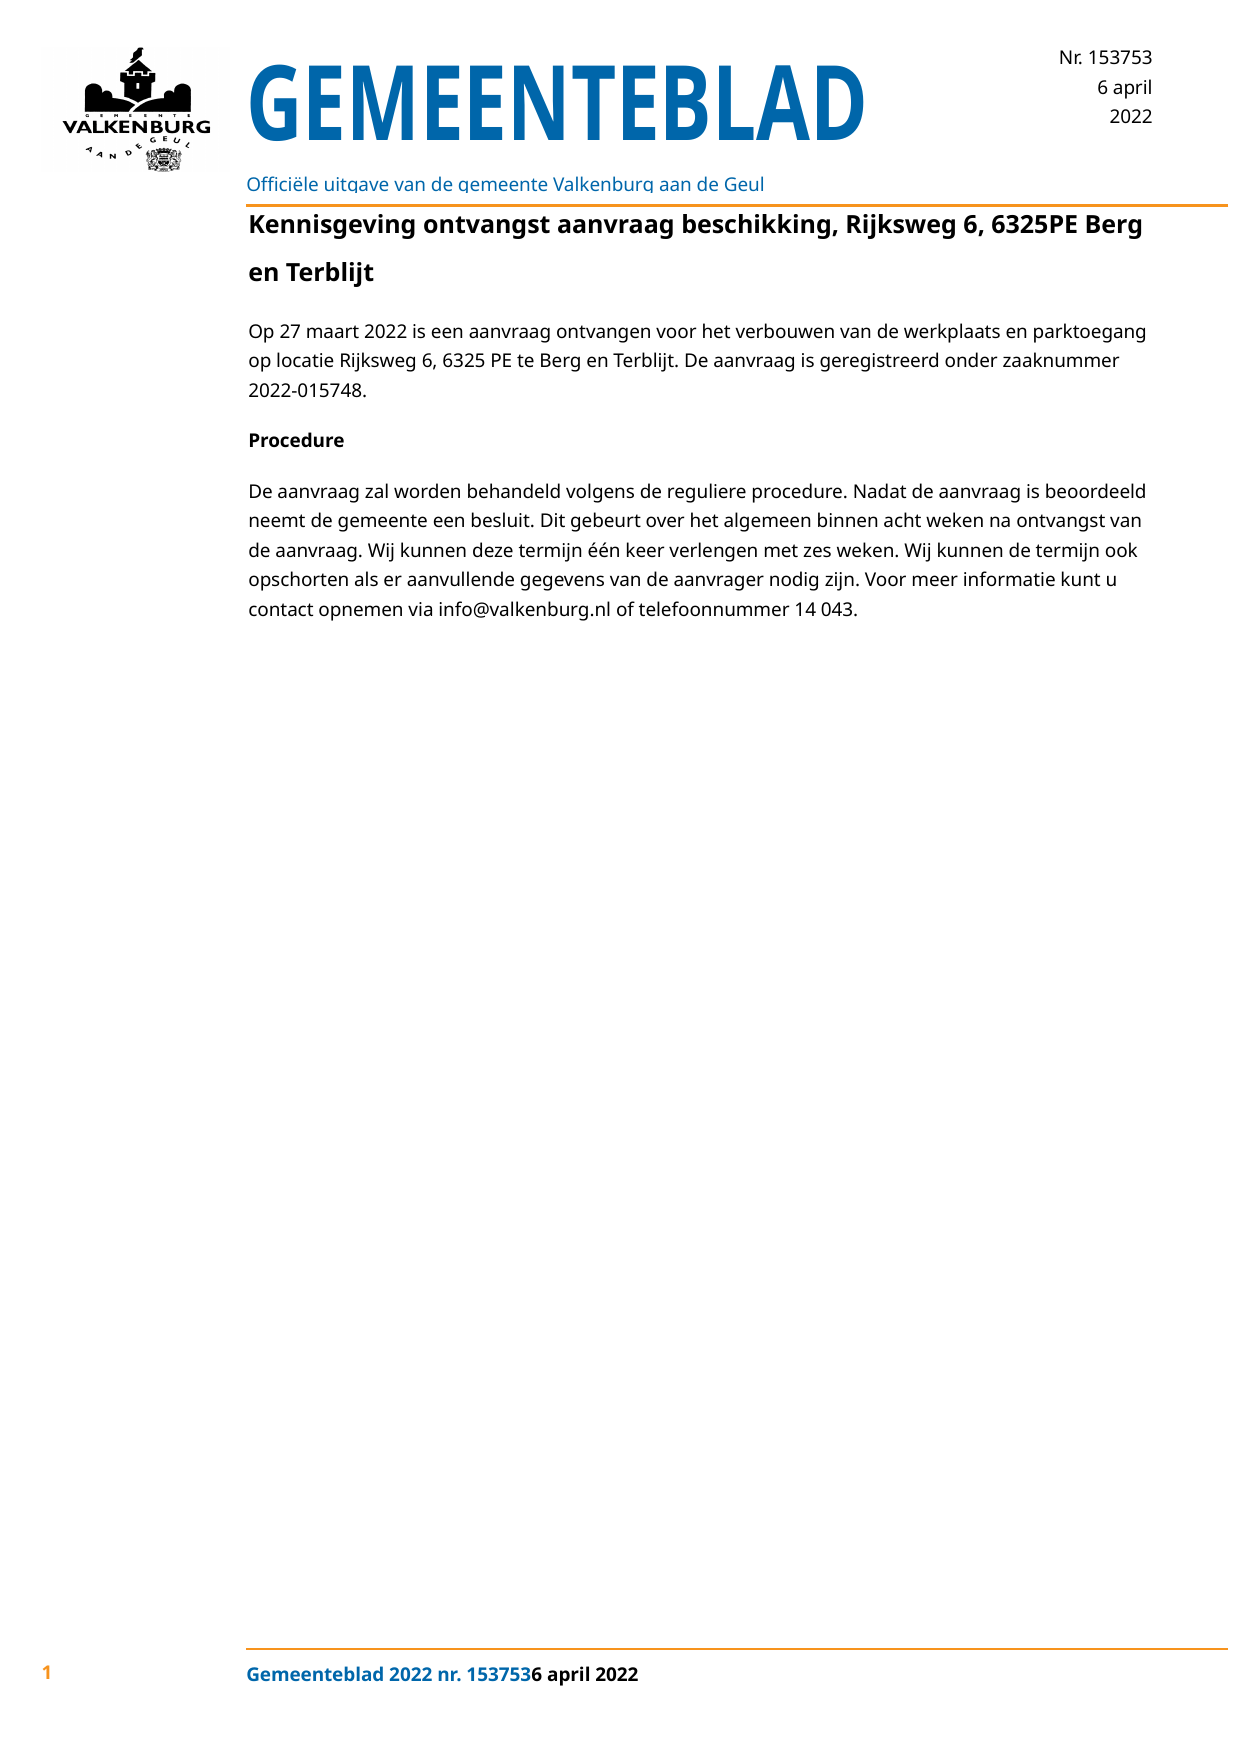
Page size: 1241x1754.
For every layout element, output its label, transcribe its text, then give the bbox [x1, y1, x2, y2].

text Op 27 maart 2022 is een aanvraag ontvangen voor het verbouwen van de werkplaats en parktoegang op locatie Rijksweg 6, 6325 PE te Berg en Terblijt. De aanvraag is geregistreerd onder zaaknummer 2022-015748. [248, 318, 1152, 403]
text Procedure [248, 427, 1152, 453]
text De aanvraag zal worden behandeld volgens de reguliere procedure. Nadat de aanvraag is beoordeeld neemt de gemeente een besluit. Dit gebeurt over het algemeen binnen acht weken na ontvangst van de aanvraag. Wij kunnen deze termijn één keer verlengen met zes weken. Wij kunnen de termijn ook opschorten als er aanvullende gegevens van de aanvrager nodig zijn. Voor meer informatie kunt u contact opnemen via info@valkenburg.nl of telefoonnummer 14 043. [248, 478, 1152, 622]
text Kennisgeving ontvangst aanvraag beschikking, Rijksweg 6, 6325PE Berg en Terblijt [248, 207, 1152, 288]
picture [41, 47, 231, 172]
